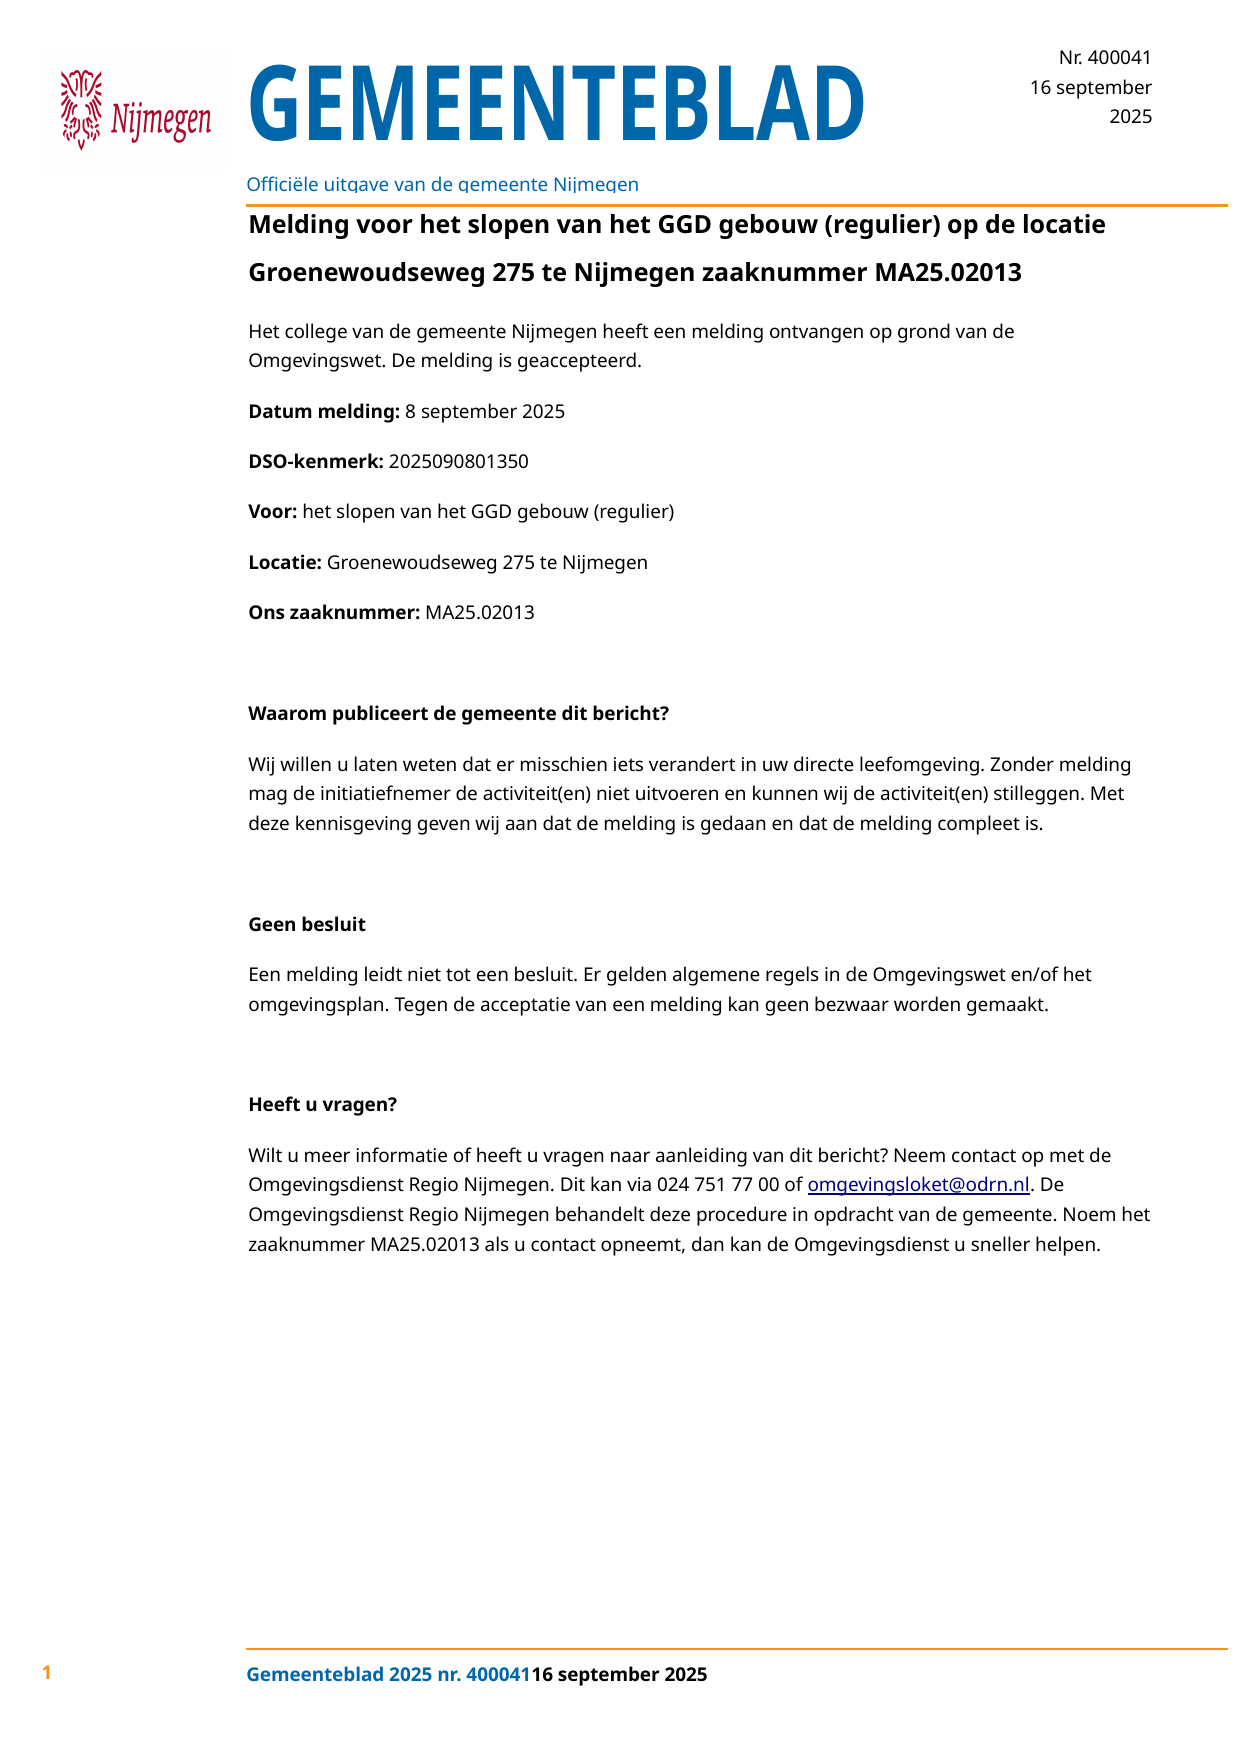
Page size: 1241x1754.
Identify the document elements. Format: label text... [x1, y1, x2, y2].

text Wij willen u laten weten dat er misschien iets verandert in uw directe leefomgeving. Zonder melding mag de initiatiefnemer de activiteit(en) niet uitvoeren en kunnen wij de activiteit(en) stilleggen. Met deze kennisgeving geven wij aan dat de melding is gedaan en dat de melding compleet is. [248, 751, 1152, 836]
text Datum melding: 8 september 2025 [248, 398, 1152, 424]
text Wilt u meer informatie of heeft u vragen naar aanleiding van dit bericht? Neem contact op met de Omgevingsdienst Regio Nijmegen. Dit kan via 024 751 77 00 of omgevingsloket@odrn.nl. De Omgevingsdienst Regio Nijmegen behandelt deze procedure in opdracht van de gemeente. Noem het zaaknummer MA25.02013 als u contact opneemt, dan kan de Omgevingsdienst u sneller helpen. [248, 1142, 1152, 1257]
text Geen besluit [248, 911, 1152, 937]
picture [41, 47, 231, 172]
text Locatie: Groenewoudseweg 275 te Nijmegen [248, 549, 1152, 575]
text Heeft u vragen? [248, 1092, 1152, 1117]
text Voor: het slopen van het GGD gebouw (regulier) [248, 499, 1152, 524]
text Een melding leidt niet tot een besluit. Er gelden algemene regels in de Omgevingswet en/of het omgevingsplan. Tegen de acceptatie van een melding kan geen bezwaar worden gemaakt. [248, 961, 1152, 1017]
text DSO-kenmerk: 2025090801350 [248, 448, 1152, 474]
text Ons zaaknummer: MA25.02013 [248, 599, 1152, 625]
text Waarom publiceert de gemeente dit bericht? [248, 700, 1152, 726]
text Melding voor het slopen van het GGD gebouw (regulier) op de locatie Groenewoudseweg 275 te Nijmegen zaaknummer MA25.02013 [248, 207, 1152, 288]
text Het college van de gemeente Nijmegen heeft een melding ontvangen op grond van de Omgevingswet. De melding is geaccepteerd. [248, 318, 1152, 373]
